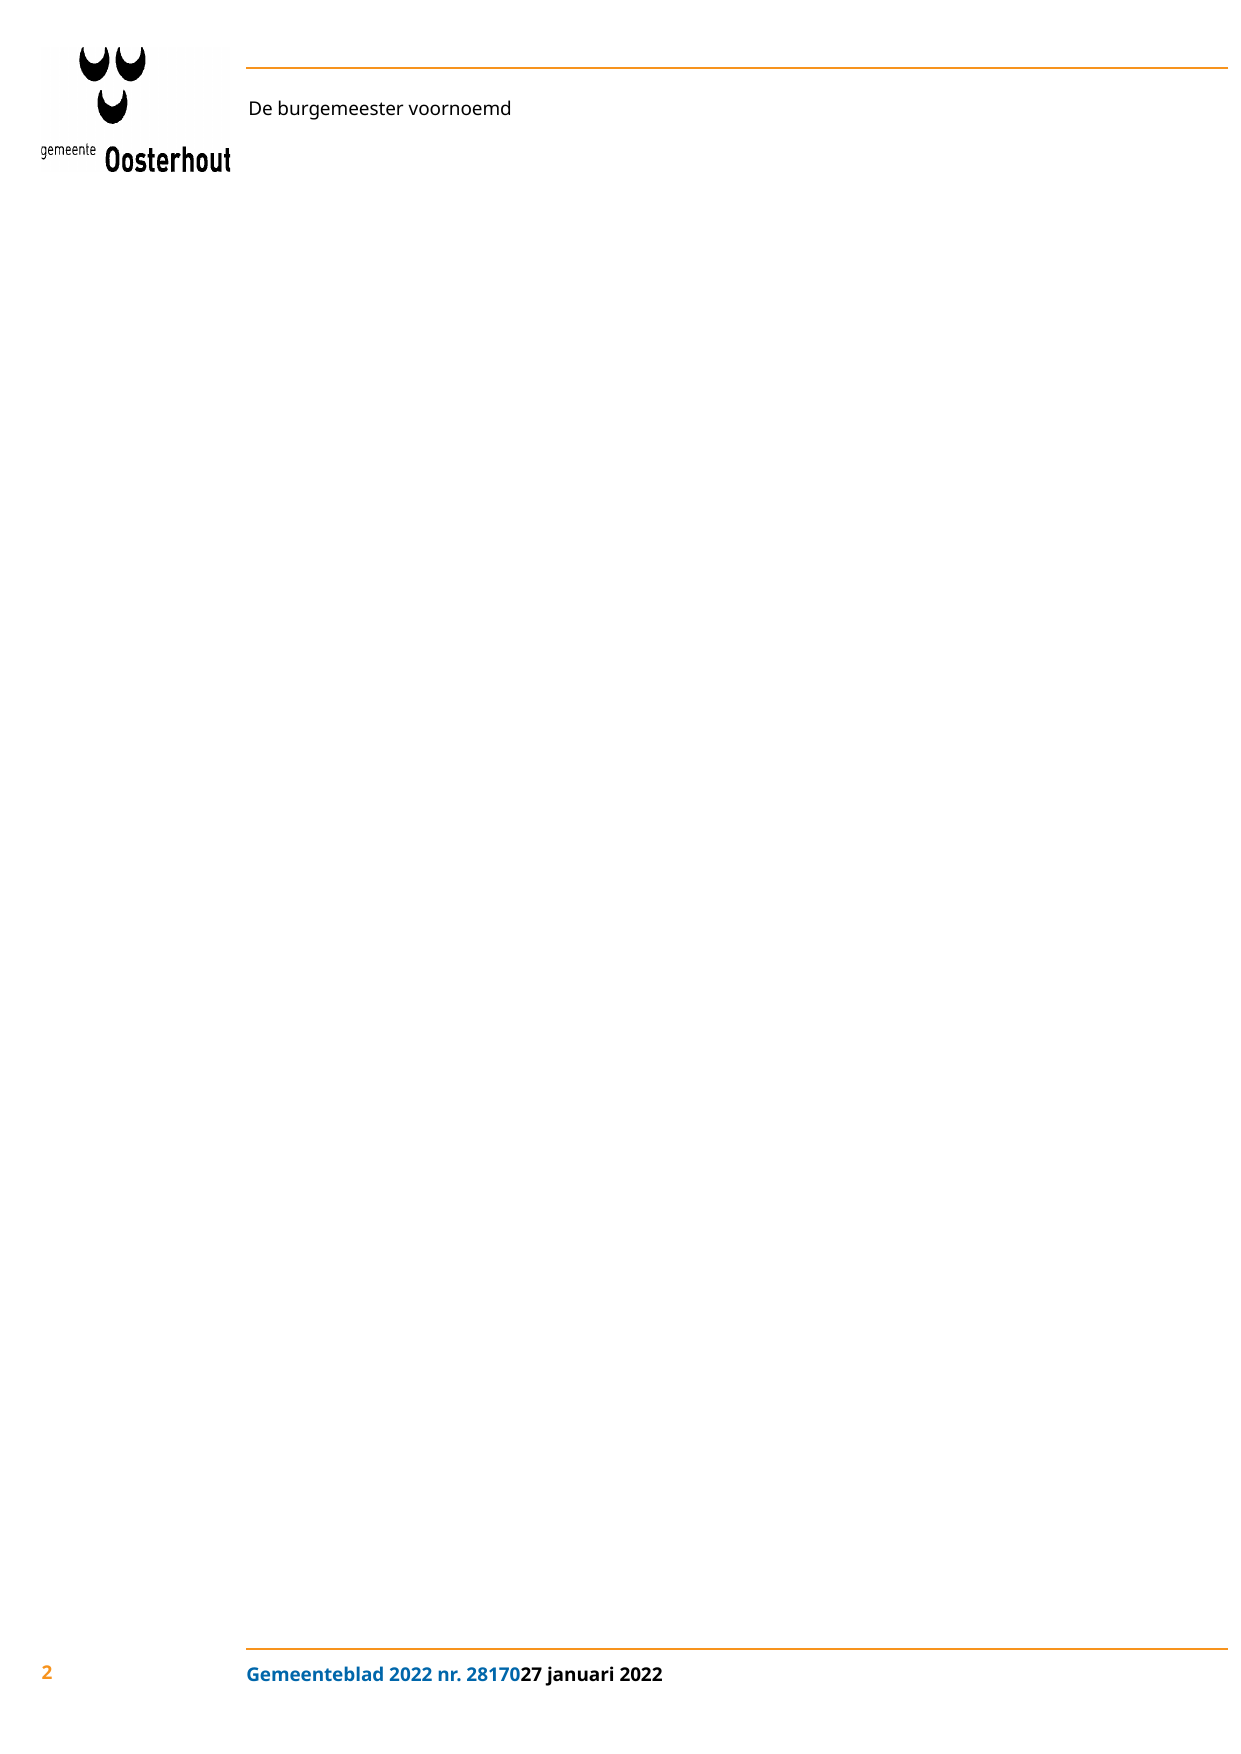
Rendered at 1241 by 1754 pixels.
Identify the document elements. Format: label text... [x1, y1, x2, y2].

picture [41, 47, 231, 172]
text De burgemeester voornoemd [248, 95, 1152, 121]
